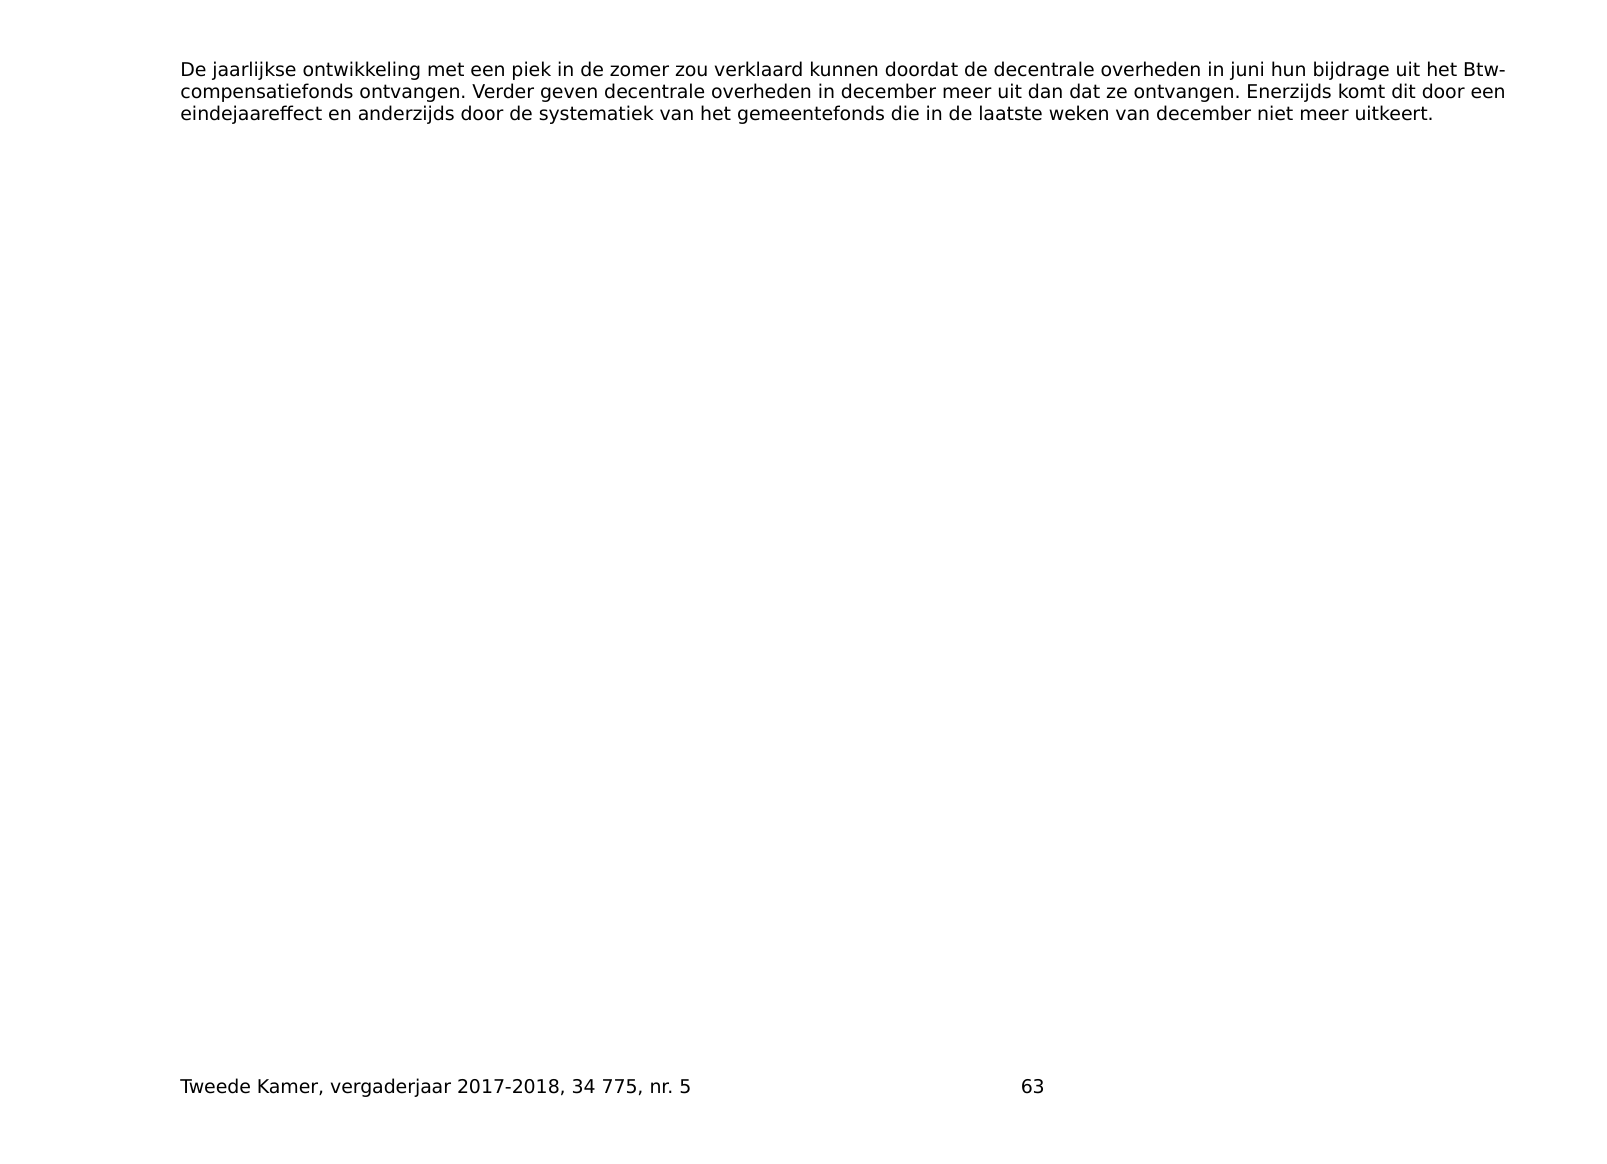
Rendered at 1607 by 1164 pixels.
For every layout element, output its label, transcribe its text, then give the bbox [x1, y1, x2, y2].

text De jaarlijkse ontwikkeling met een piek in de zomer zou verklaard kunnen doordat de decentrale overheden in juni hun bijdrage uit het Btw-compensatiefonds ontvangen. Verder geven decentrale overheden in december meer uit dan dat ze ontvangen. Enerzijds komt dit door een eindejaareffect en anderzijds door de systematiek van het gemeentefonds die in de laatste weken van december niet meer uitkeert. [180, 59, 1529, 125]
